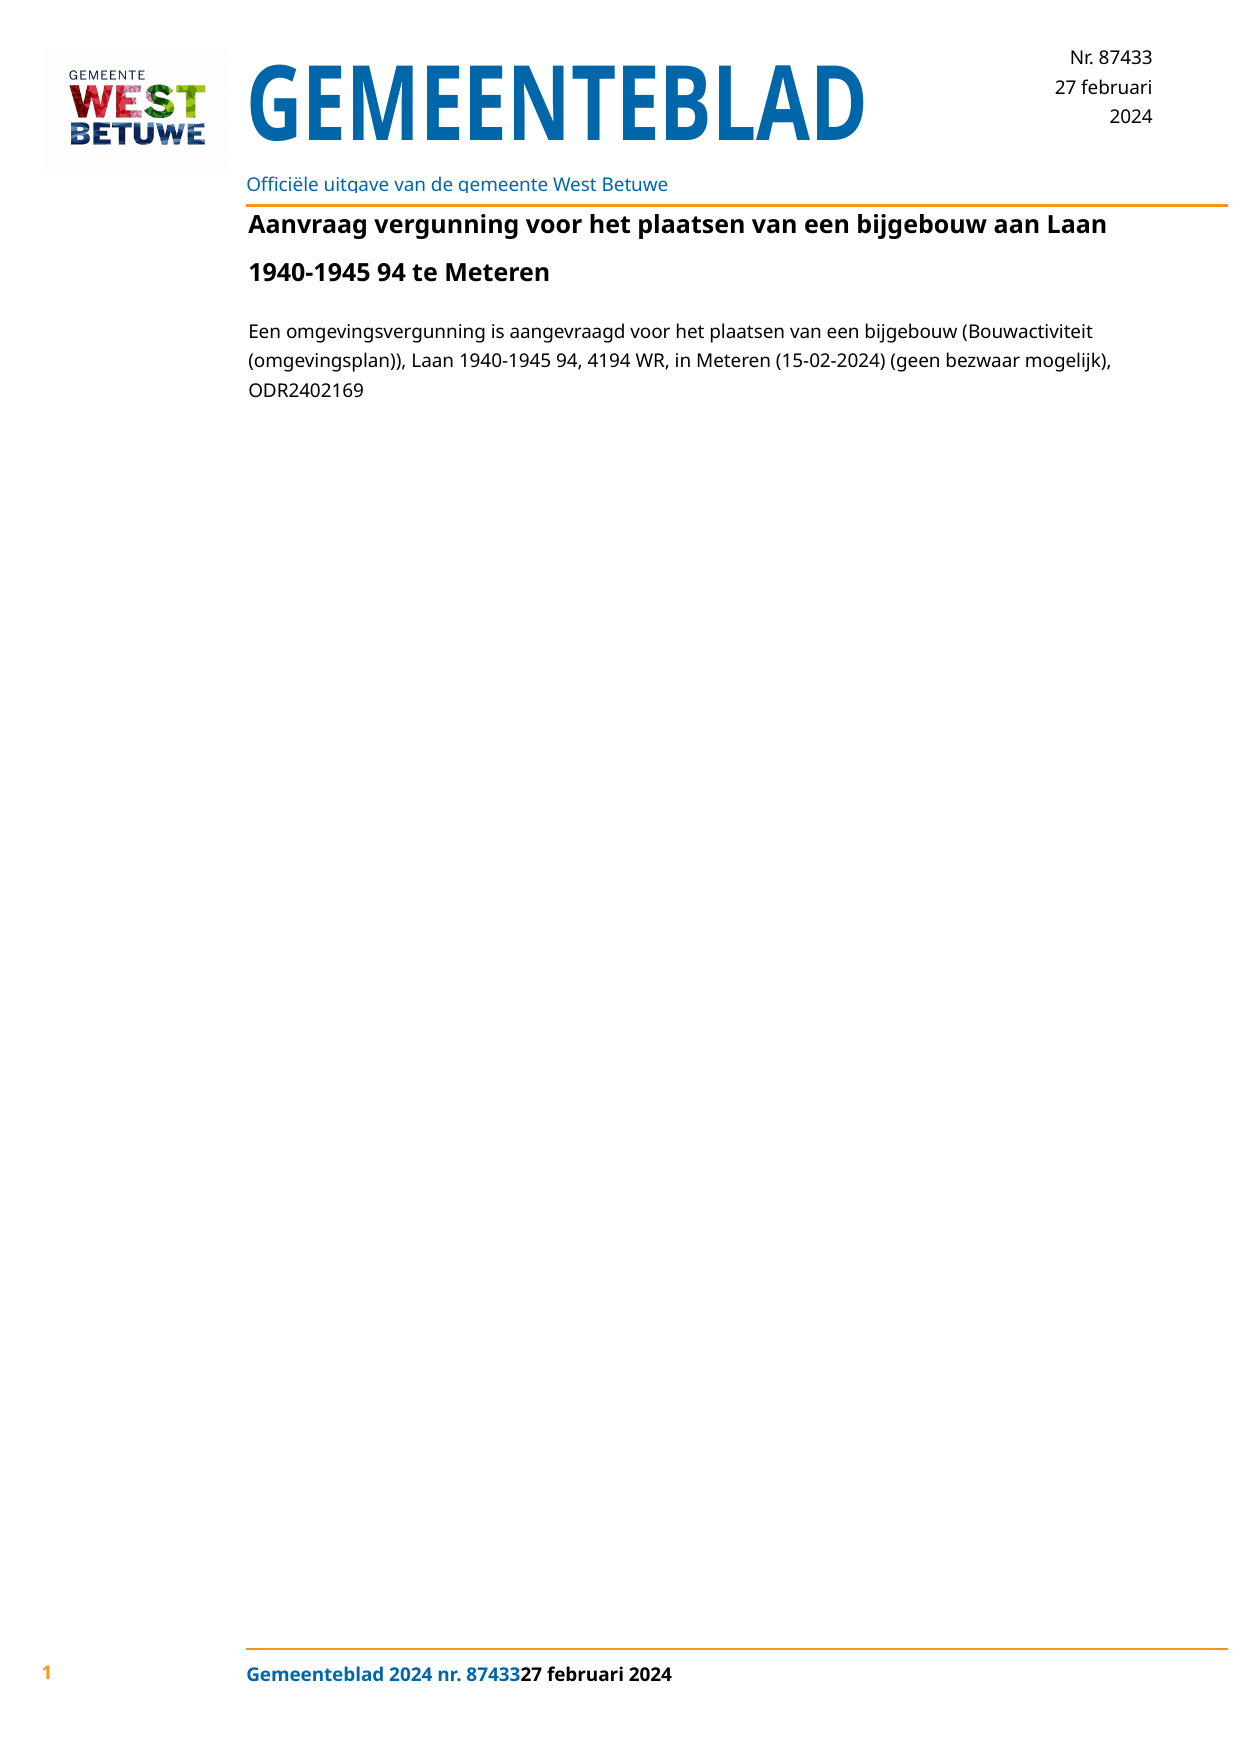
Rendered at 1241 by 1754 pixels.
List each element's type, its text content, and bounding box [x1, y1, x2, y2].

text Aanvraag vergunning voor het plaatsen van een bijgebouw aan Laan 1940-1945 94 te Meteren [248, 207, 1152, 288]
picture [41, 47, 231, 172]
text Een omgevingsvergunning is aangevraagd voor het plaatsen van een bijgebouw (Bouwactiviteit (omgevingsplan)), Laan 1940-1945 94, 4194 WR, in Meteren (15-02-2024) (geen bezwaar mogelijk), ODR2402169 [248, 318, 1152, 403]
